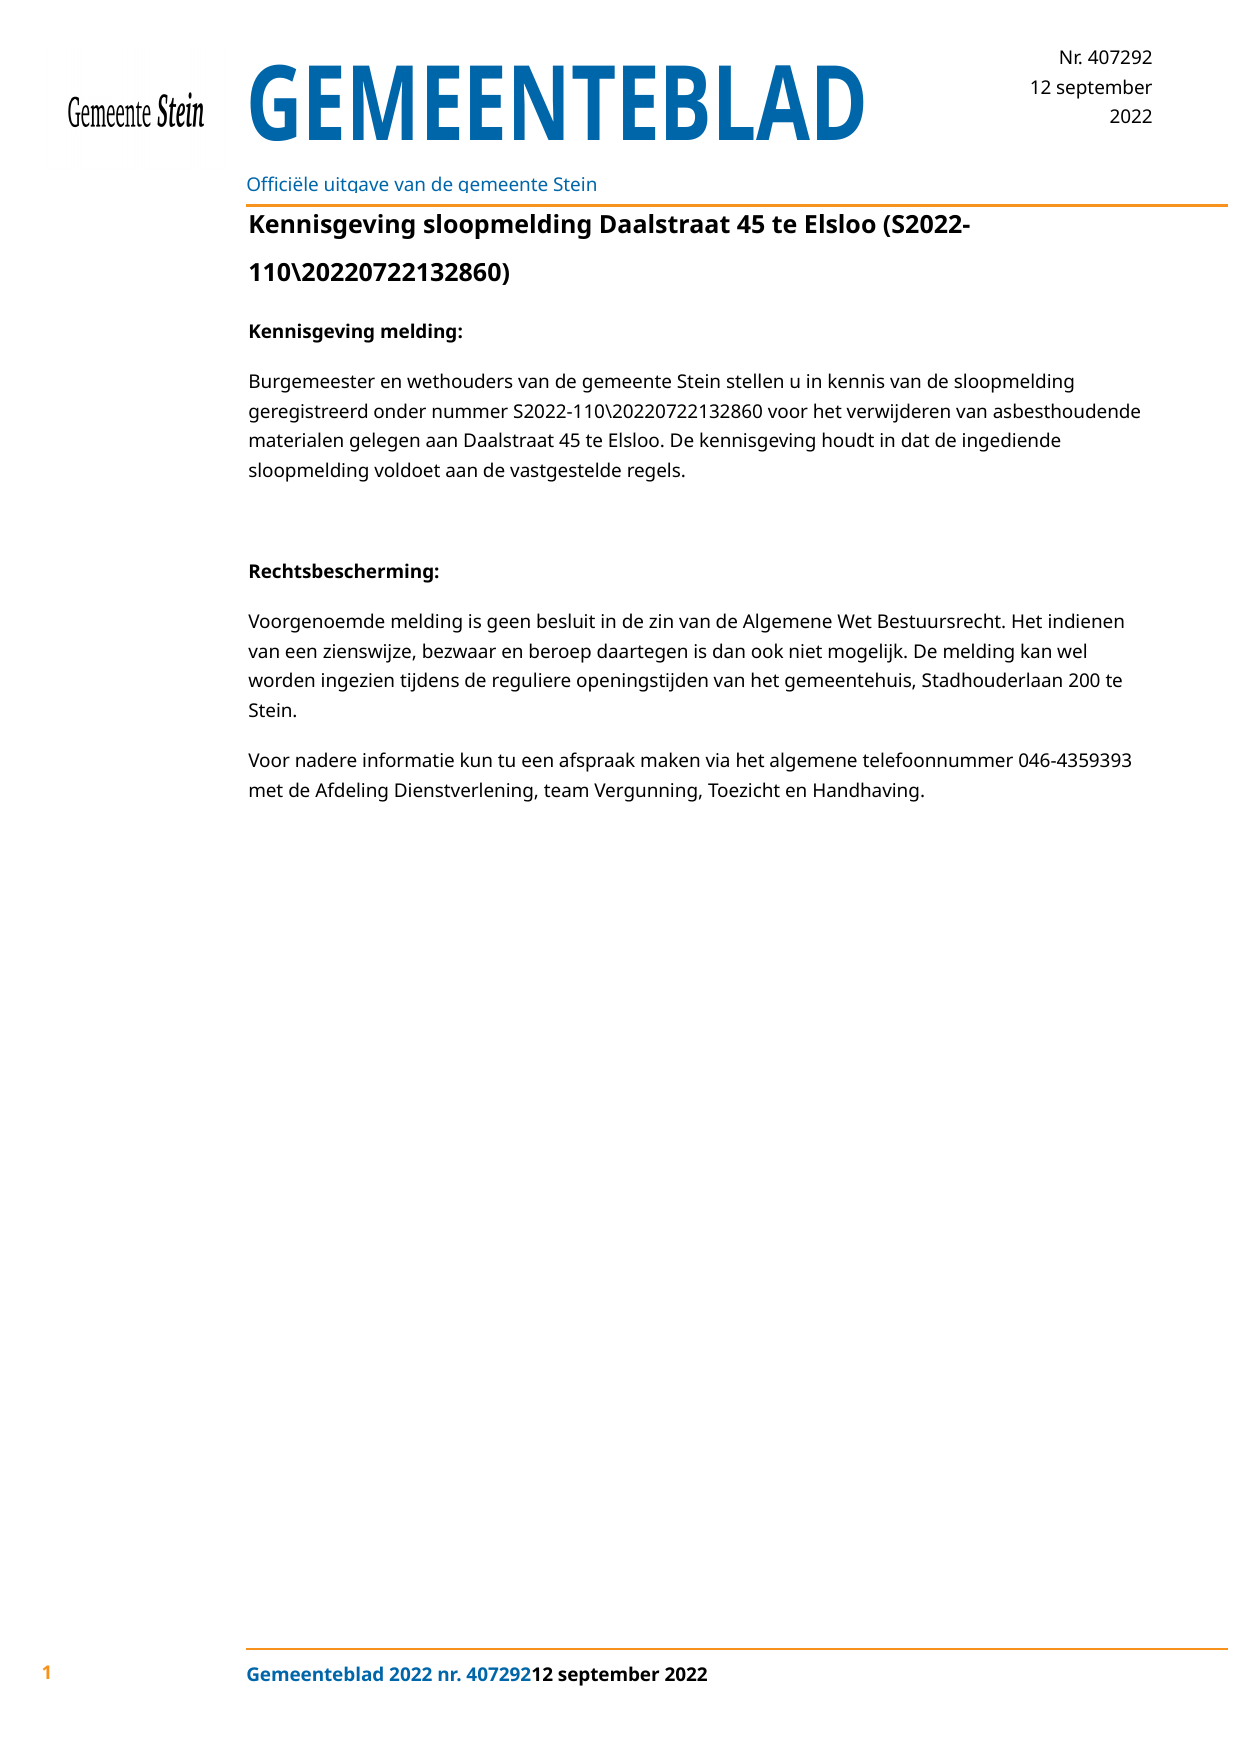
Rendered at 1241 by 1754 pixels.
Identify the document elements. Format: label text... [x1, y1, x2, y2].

text Kennisgeving sloopmelding Daalstraat 45 te Elsloo (S2022-110\20220722132860) [248, 207, 1152, 288]
text Rechtsbescherming: [248, 558, 1152, 584]
text Voor nadere informatie kun tu een afspraak maken via het algemene telefoonnummer 046-4359393 met de Afdeling Dienstverlening, team Vergunning, Toezicht en Handhaving. [248, 747, 1152, 803]
text Burgemeester en wethouders van de gemeente Stein stellen u in kennis van de sloopmelding geregistreerd onder nummer S2022-110\20220722132860 voor het verwijderen van asbesthoudende materialen gelegen aan Daalstraat 45 te Elsloo. De kennisgeving houdt in dat de ingediende sloopmelding voldoet aan de vastgestelde regels. [248, 368, 1152, 483]
text Kennisgeving melding: [248, 318, 1152, 344]
text Voorgenoemde melding is geen besluit in de zin van de Algemene Wet Bestuursrecht. Het indienen van een zienswijze, bezwaar en beroep daartegen is dan ook niet mogelijk. De melding kan wel worden ingezien tijdens de reguliere openingstijden van het gemeentehuis, Stadhouderlaan 200 te Stein. [248, 608, 1152, 723]
picture [41, 47, 231, 172]
